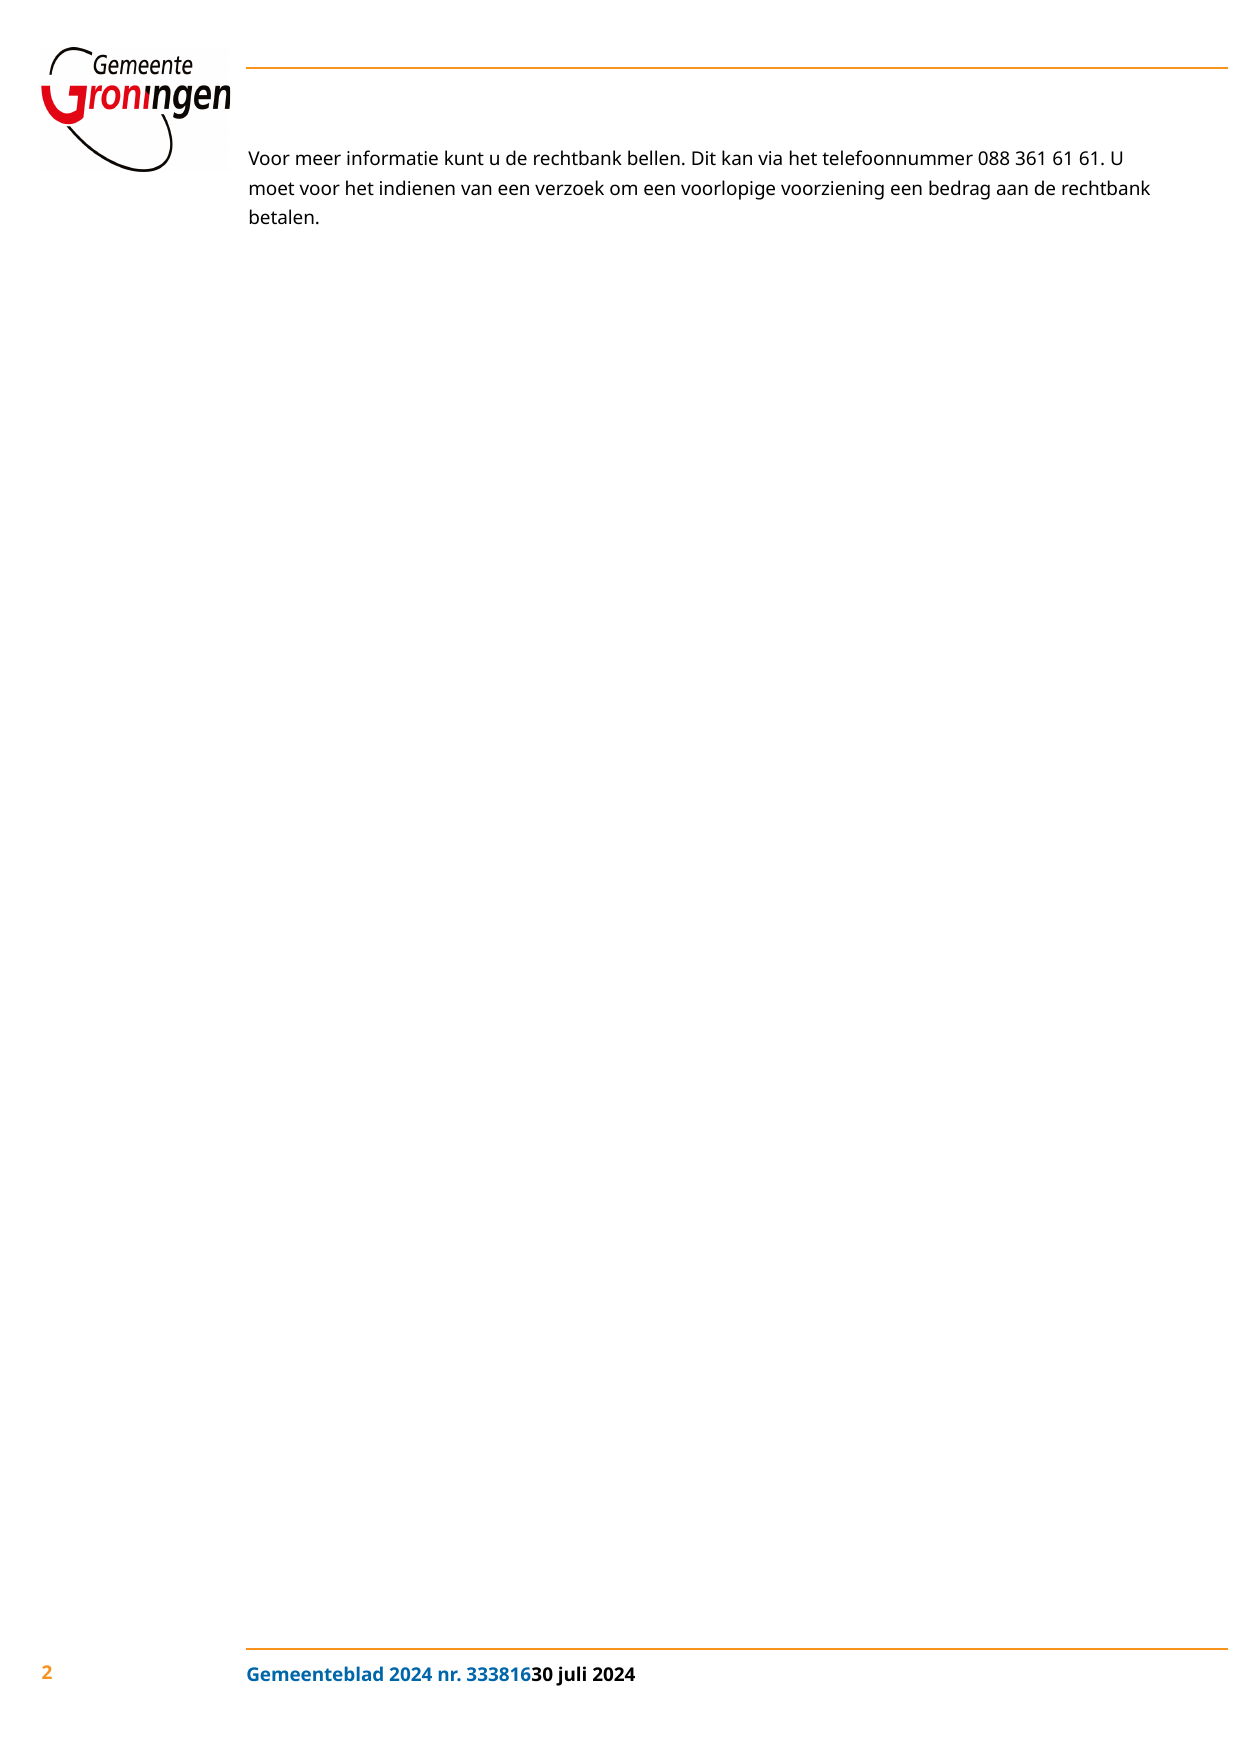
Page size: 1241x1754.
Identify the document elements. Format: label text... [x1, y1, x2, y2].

picture [41, 47, 231, 172]
text Voor meer informatie kunt u de rechtbank bellen. Dit kan via het telefoonnummer 088 361 61 61. U moet voor het indienen van een verzoek om een voorlopige voorziening een bedrag aan de rechtbank betalen. [248, 145, 1152, 230]
